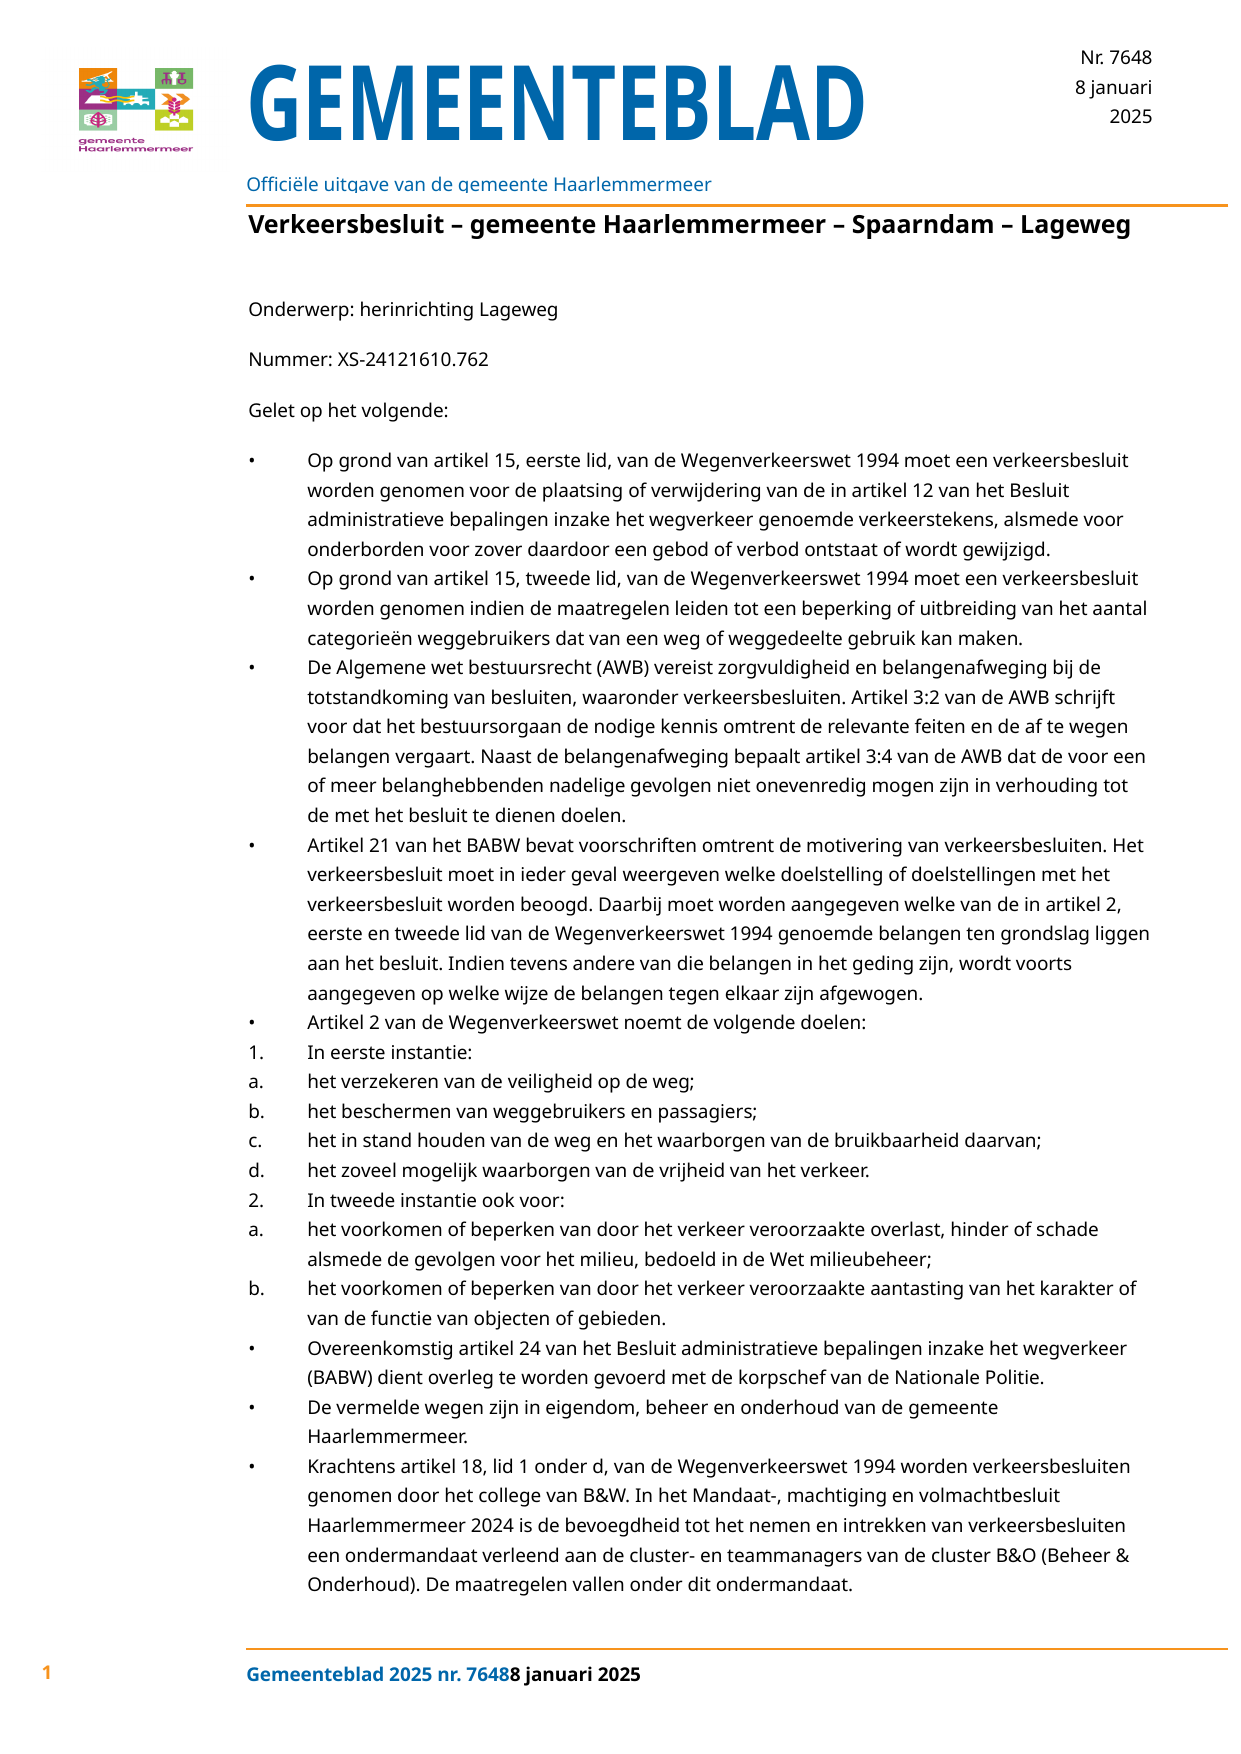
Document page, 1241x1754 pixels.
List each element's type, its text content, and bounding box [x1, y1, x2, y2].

list De Algemene wet bestuursrecht (AWB) vereist zorgvuldigheid en belangenafweging bij de totstandkoming van besluiten, waaronder verkeersbesluiten. Artikel 3:2 van de AWB schrijft voor dat het bestuursorgaan de nodige kennis omtrent de relevante feiten en de af te wegen belangen vergaart. Naast de belangenafweging bepaalt artikel 3:4 van de AWB dat de voor een of meer belanghebbenden nadelige gevolgen niet onevenredig mogen zijn in verhouding tot de met het besluit te dienen doelen. [248, 654, 1152, 828]
list Overeenkomstig artikel 24 van het Besluit administratieve bepalingen inzake het wegverkeer (BABW) dient overleg te worden gevoerd met de korpschef van de Nationale Politie. [248, 1335, 1152, 1390]
text Nummer: XS-24121610.762 [248, 346, 1152, 372]
text Gelet op het volgende: [248, 397, 1152, 423]
text Verkeersbesluit – gemeente Haarlemmermeer – Spaarndam – Lageweg [248, 207, 1152, 241]
list De vermelde wegen zijn in eigendom, beheer en onderhoud van de gemeente Haarlemmermeer. [248, 1394, 1152, 1449]
text Onderwerp: herinrichting Lageweg [248, 296, 1152, 322]
picture [41, 47, 231, 172]
list In tweede instantie ook voor: [248, 1187, 1152, 1213]
list het voorkomen of beperken van door het verkeer veroorzaakte aantasting van het karakter of van de functie van objecten of gebieden. [248, 1276, 1152, 1331]
list het voorkomen of beperken van door het verkeer veroorzaakte overlast, hinder of schade alsmede de gevolgen voor het milieu, bedoeld in de Wet milieubeheer; [248, 1216, 1152, 1272]
list het in stand houden van de weg en het waarborgen van de bruikbaarheid daarvan; [248, 1128, 1152, 1153]
list Artikel 2 van de Wegenverkeerswet noemt de volgende doelen: [248, 1009, 1152, 1035]
list In eerste instantie: [248, 1039, 1152, 1065]
list Op grond van artikel 15, tweede lid, van de Wegenverkeerswet 1994 moet een verkeersbesluit worden genomen indien de maatregelen leiden tot een beperking of uitbreiding van het aantal categorieën weggebruikers dat van een weg of weggedeelte gebruik kan maken. [248, 566, 1152, 651]
list Krachtens artikel 18, lid 1 onder d, van de Wegenverkeerswet 1994 worden verkeersbesluiten genomen door het college van B&W. In het Mandaat-, machtiging en volmachtbesluit Haarlemmermeer 2024 is de bevoegdheid tot het nemen en intrekken van verkeersbesluiten een ondermandaat verleend aan de cluster- en teammanagers van de cluster B&O (Beheer & Onderhoud). De maatregelen vallen onder dit ondermandaat. [248, 1453, 1152, 1597]
list het zoveel mogelijk waarborgen van de vrijheid van het verkeer. [248, 1157, 1152, 1183]
list Op grond van artikel 15, eerste lid, van de Wegenverkeerswet 1994 moet een verkeersbesluit worden genomen voor de plaatsing of verwijdering van de in artikel 12 van het Besluit administratieve bepalingen inzake het wegverkeer genoemde verkeerstekens, alsmede voor onderborden voor zover daardoor een gebod of verbod ontstaat of wordt gewijzigd. [248, 447, 1152, 562]
list het beschermen van weggebruikers en passagiers; [248, 1098, 1152, 1124]
list Artikel 21 van het BABW bevat voorschriften omtrent de motivering van verkeersbesluiten. Het verkeersbesluit moet in ieder geval weergeven welke doelstelling of doelstellingen met het verkeersbesluit worden beoogd. Daarbij moet worden aangegeven welke van de in artikel 2, eerste en tweede lid van de Wegenverkeerswet 1994 genoemde belangen ten grondslag liggen aan het besluit. Indien tevens andere van die belangen in het geding zijn, wordt voorts aangegeven op welke wijze de belangen tegen elkaar zijn afgewogen. [248, 832, 1152, 1006]
list het verzekeren van de veiligheid op de weg; [248, 1068, 1152, 1094]
